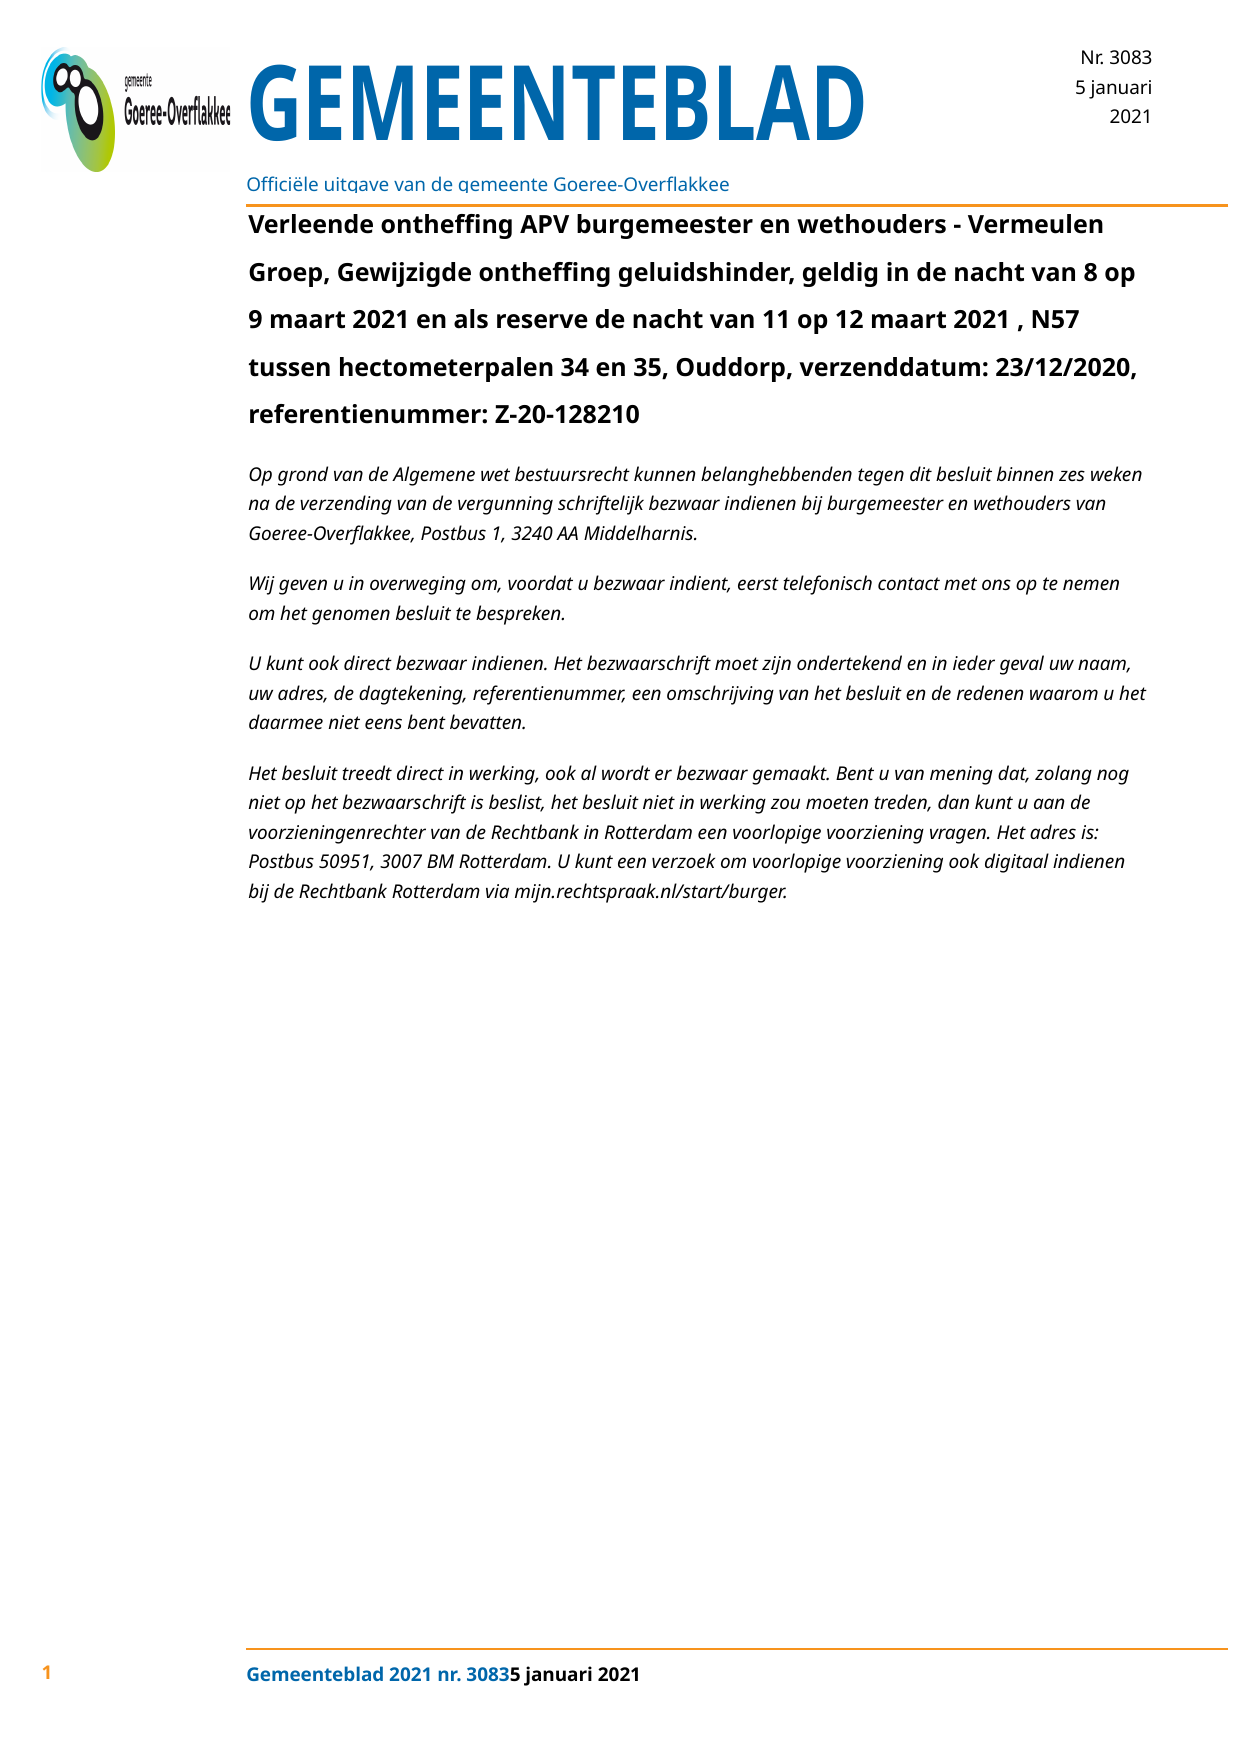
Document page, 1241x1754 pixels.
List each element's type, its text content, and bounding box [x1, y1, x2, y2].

text U kunt ook direct bezwaar indienen. Het bezwaarschrift moet zijn ondertekend en in ieder geval uw naam, uw adres, de dagtekening, referentienummer, een omschrijving van het besluit en de redenen waarom u het daarmee niet eens bent bevatten. [248, 650, 1152, 735]
picture [41, 47, 231, 172]
text Wij geven u in overweging om, voordat u bezwaar indient, eerst telefonisch contact met ons op te nemen om het genomen besluit te bespreken. [248, 570, 1152, 626]
text Het besluit treedt direct in werking, ook al wordt er bezwaar gemaakt. Bent u van mening dat, zolang nog niet op het bezwaarschrift is beslist, het besluit niet in werking zou moeten treden, dan kunt u aan de voorzieningenrechter van de Rechtbank in Rotterdam een voorlopige voorziening vragen. Het adres is: Postbus 50951, 3007 BM Rotterdam. U kunt een verzoek om voorlopige voorziening ook digitaal indienen bij de Rechtbank Rotterdam via mijn.rechtspraak.nl/start/burger. [248, 760, 1152, 904]
text Verleende ontheffing APV burgemeester en wethouders - Vermeulen Groep, Gewijzigde ontheffing geluidshinder, geldig in de nacht van 8 op 9 maart 2021 en als reserve de nacht van 11 op 12 maart 2021 , N57 tussen hectometerpalen 34 en 35, Ouddorp, verzenddatum: 23/12/2020, referentienummer: Z-20-128210 [248, 207, 1152, 431]
text Op grond van de Algemene wet bestuursrecht kunnen belanghebbenden tegen dit besluit binnen zes weken na de verzending van de vergunning schriftelijk bezwaar indienen bij burgemeester en wethouders van Goeree-Overflakkee, Postbus 1, 3240 AA Middelharnis. [248, 461, 1152, 546]
